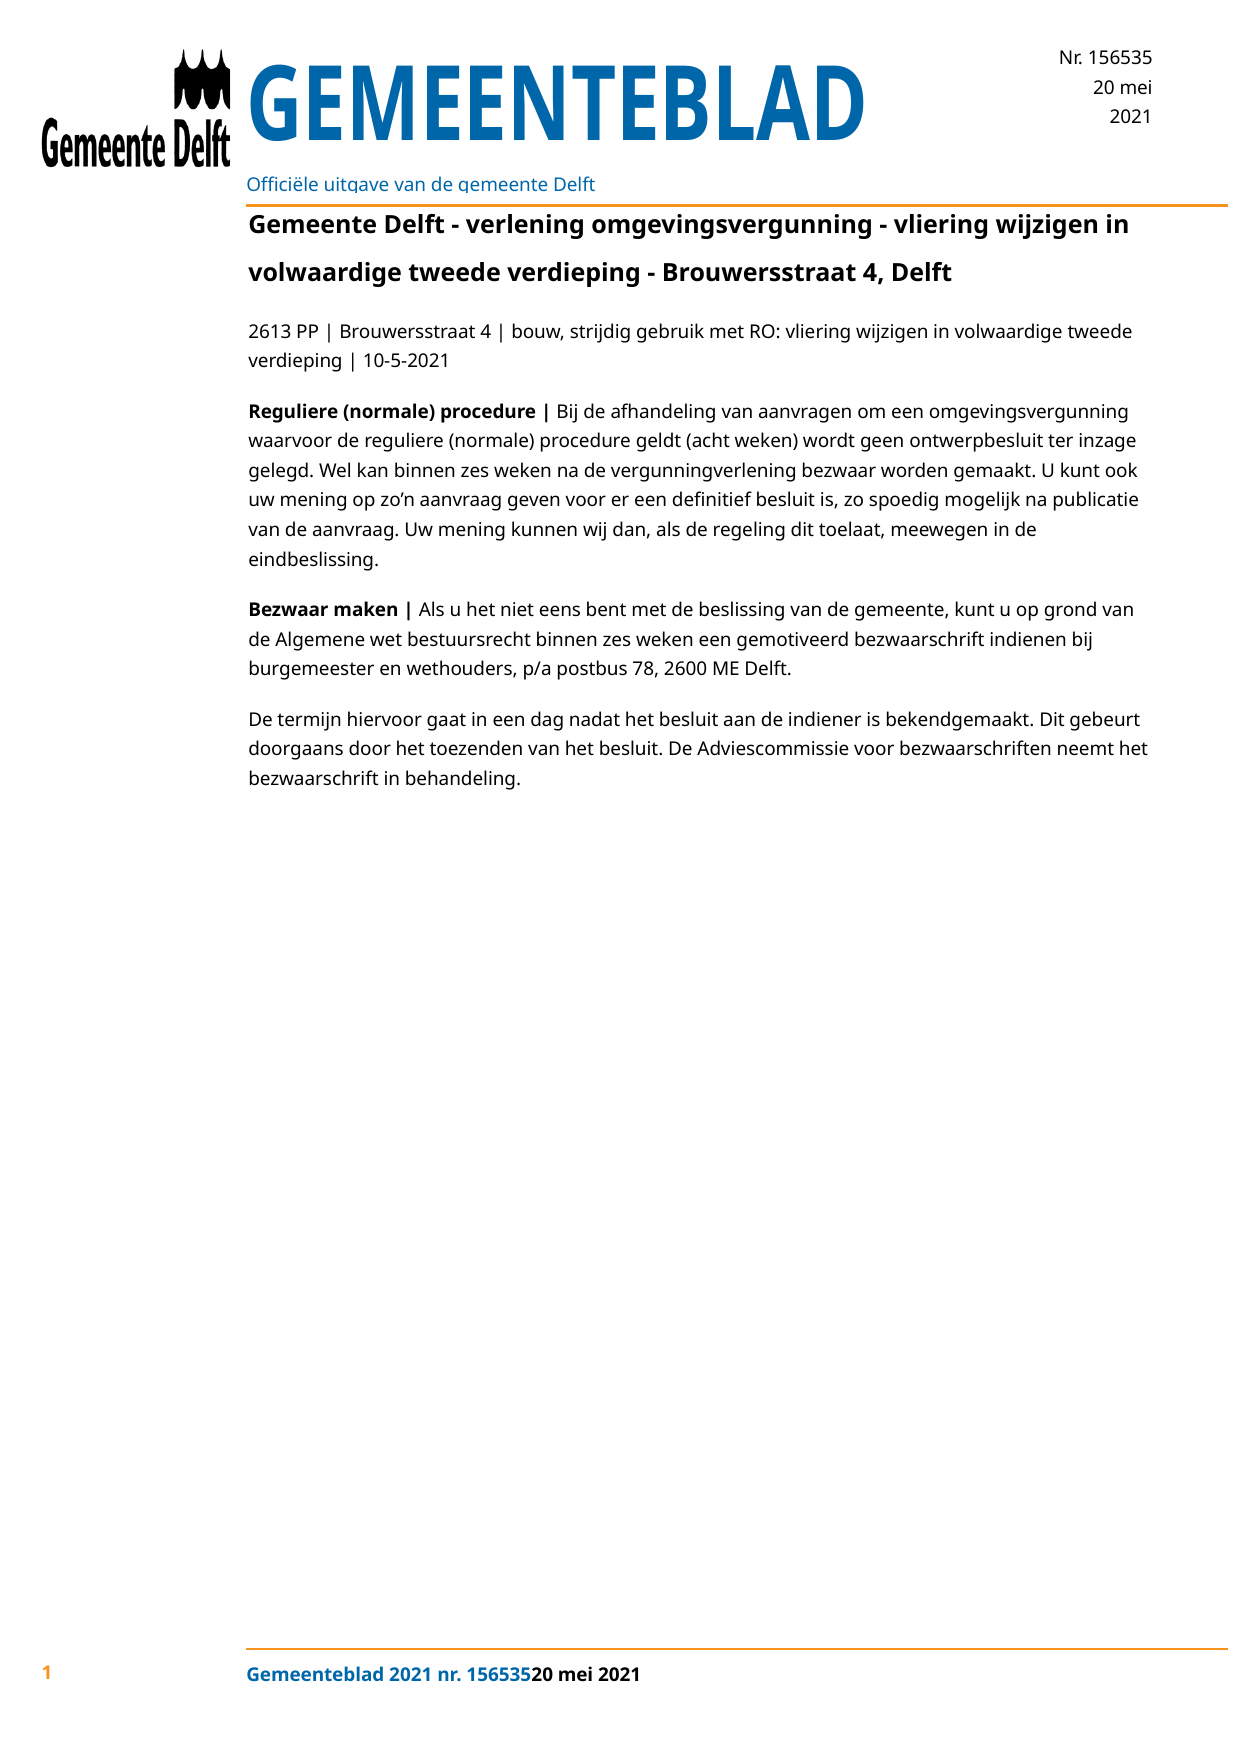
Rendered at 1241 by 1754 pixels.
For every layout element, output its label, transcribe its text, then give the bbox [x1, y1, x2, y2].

text Reguliere (normale) procedure | Bij de afhandeling van aanvragen om een omgevingsvergunning waarvoor de reguliere (normale) procedure geldt (acht weken) wordt geen ontwerpbesluit ter inzage gelegd. Wel kan binnen zes weken na de vergunningverlening bezwaar worden gemaakt. U kunt ook uw mening op zo’n aanvraag geven voor er een definitief besluit is, zo spoedig mogelijk na publicatie van de aanvraag. Uw mening kunnen wij dan, als de regeling dit toelaat, meewegen in de eindbeslissing. [248, 398, 1152, 572]
text 2613 PP | Brouwersstraat 4 | bouw, strijdig gebruik met RO: vliering wijzigen in volwaardige tweede verdieping | 10-5-2021 [248, 318, 1152, 373]
text Bezwaar maken | Als u het niet eens bent met de beslissing van de gemeente, kunt u op grond van de Algemene wet bestuursrecht binnen zes weken een gemotiveerd bezwaarschrift indienen bij burgemeester en wethouders, p/a postbus 78, 2600 ME Delft. [248, 596, 1152, 681]
picture [41, 47, 231, 172]
text Gemeente Delft - verlening omgevingsvergunning - vliering wijzigen in volwaardige tweede verdieping - Brouwersstraat 4, Delft [248, 207, 1152, 288]
text De termijn hiervoor gaat in een dag nadat het besluit aan de indiener is bekendgemaakt. Dit gebeurt doorgaans door het toezenden van het besluit. De Adviescommissie voor bezwaarschriften neemt het bezwaarschrift in behandeling. [248, 706, 1152, 791]
